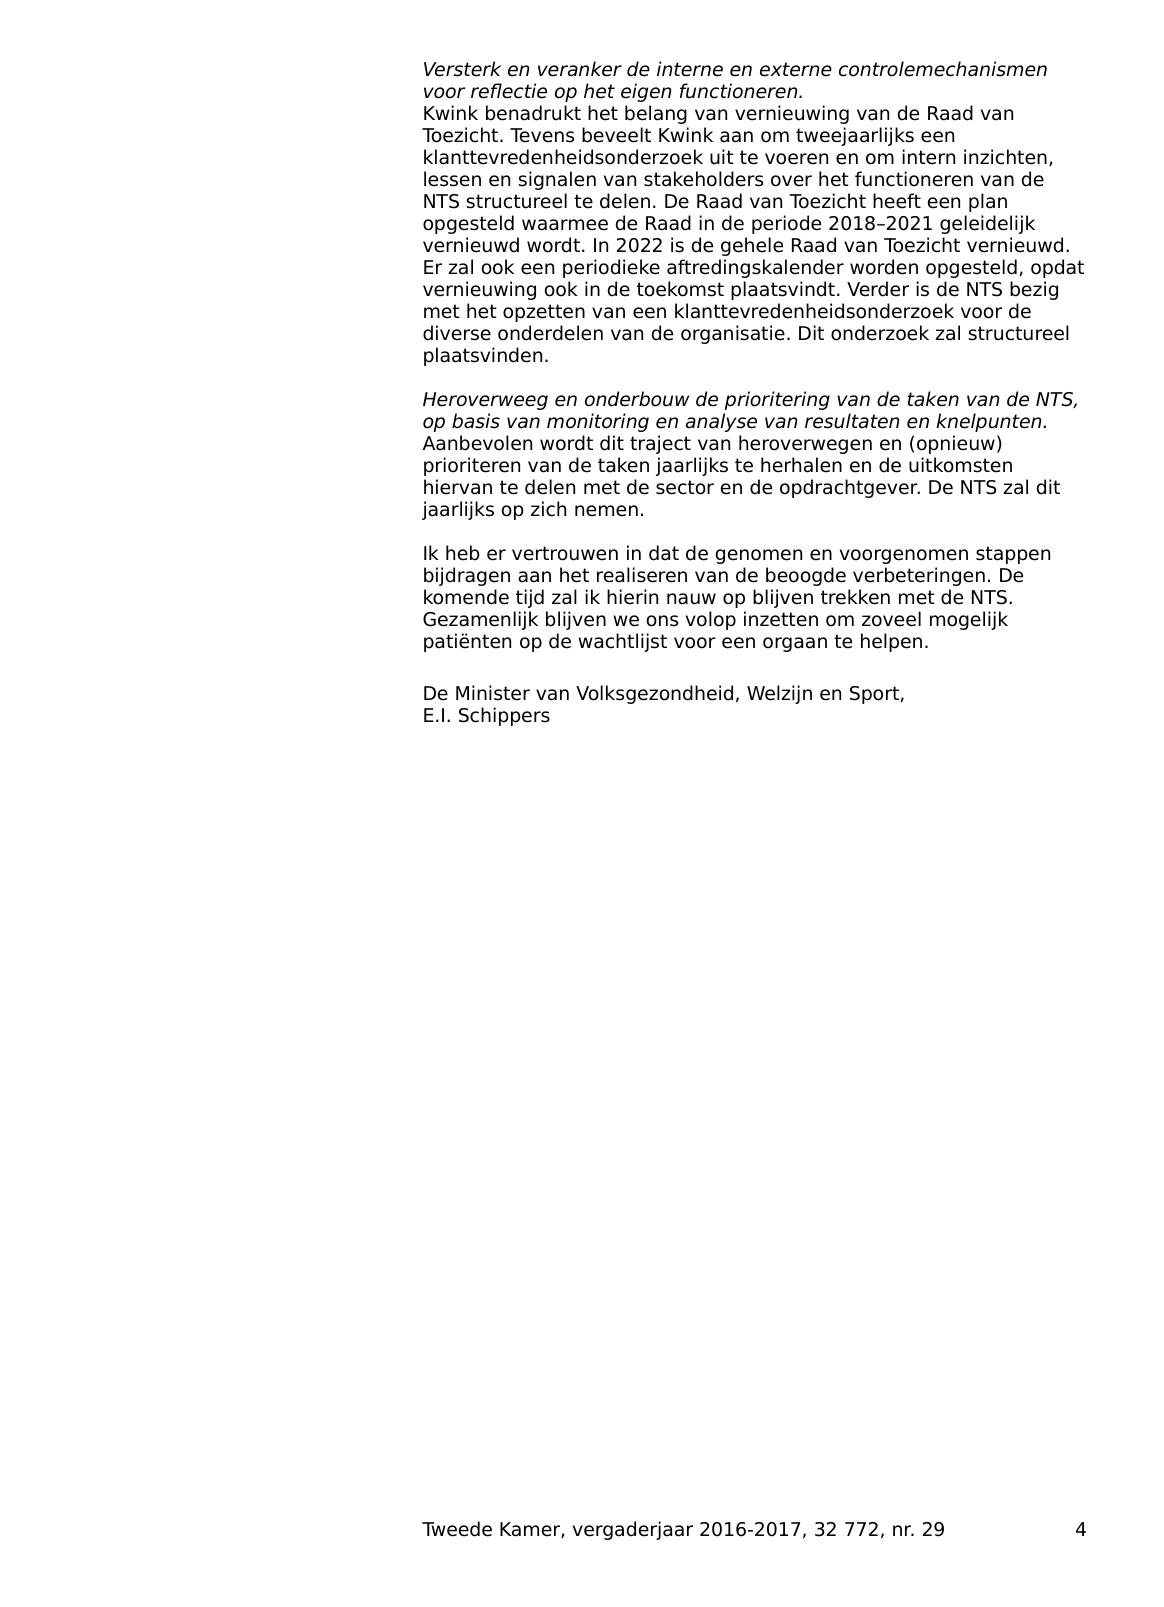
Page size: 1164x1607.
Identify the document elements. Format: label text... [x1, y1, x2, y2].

text Versterk en veranker de interne en externe controlemechanismen voor reflectie op het eigen functioneren. [422, 59, 1087, 103]
text Heroverweeg en onderbouw de prioritering van de taken van de NTS, op basis van monitoring en analyse van resultaten en knelpunten. [422, 389, 1087, 433]
text Ik heb er vertrouwen in dat de genomen en voorgenomen stappen bijdragen aan het realiseren van de beoogde verbeteringen. De komende tijd zal ik hierin nauw op blijven trekken met de NTS. Gezamenlijk blijven we ons volop inzetten om zoveel mogelijk patiënten op de wachtlijst voor een orgaan te helpen. [422, 543, 1087, 653]
text De Minister van Volksgezondheid, Welzijn en Sport, E.I. Schippers [422, 683, 1087, 727]
text Aanbevolen wordt dit traject van heroverwegen en (opnieuw) prioriteren van de taken jaarlijks te herhalen en de uitkomsten hiervan te delen met de sector en de opdrachtgever. De NTS zal dit jaarlijks op zich nemen. [422, 433, 1087, 521]
text Kwink benadrukt het belang van vernieuwing van de Raad van Toezicht. Tevens beveelt Kwink aan om tweejaarlijks een klanttevredenheidsonderzoek uit te voeren en om intern inzichten, lessen en signalen van stakeholders over het functioneren van de NTS structureel te delen. De Raad van Toezicht heeft een plan opgesteld waarmee de Raad in de periode 2018–2021 geleidelijk vernieuwd wordt. In 2022 is de gehele Raad van Toezicht vernieuwd. Er zal ook een periodieke aftredingskalender worden opgesteld, opdat vernieuwing ook in de toekomst plaatsvindt. Verder is de NTS bezig met het opzetten van een klanttevredenheidsonderzoek voor de diverse onderdelen van de organisatie. Dit onderzoek zal structureel plaatsvinden. [422, 103, 1087, 367]
